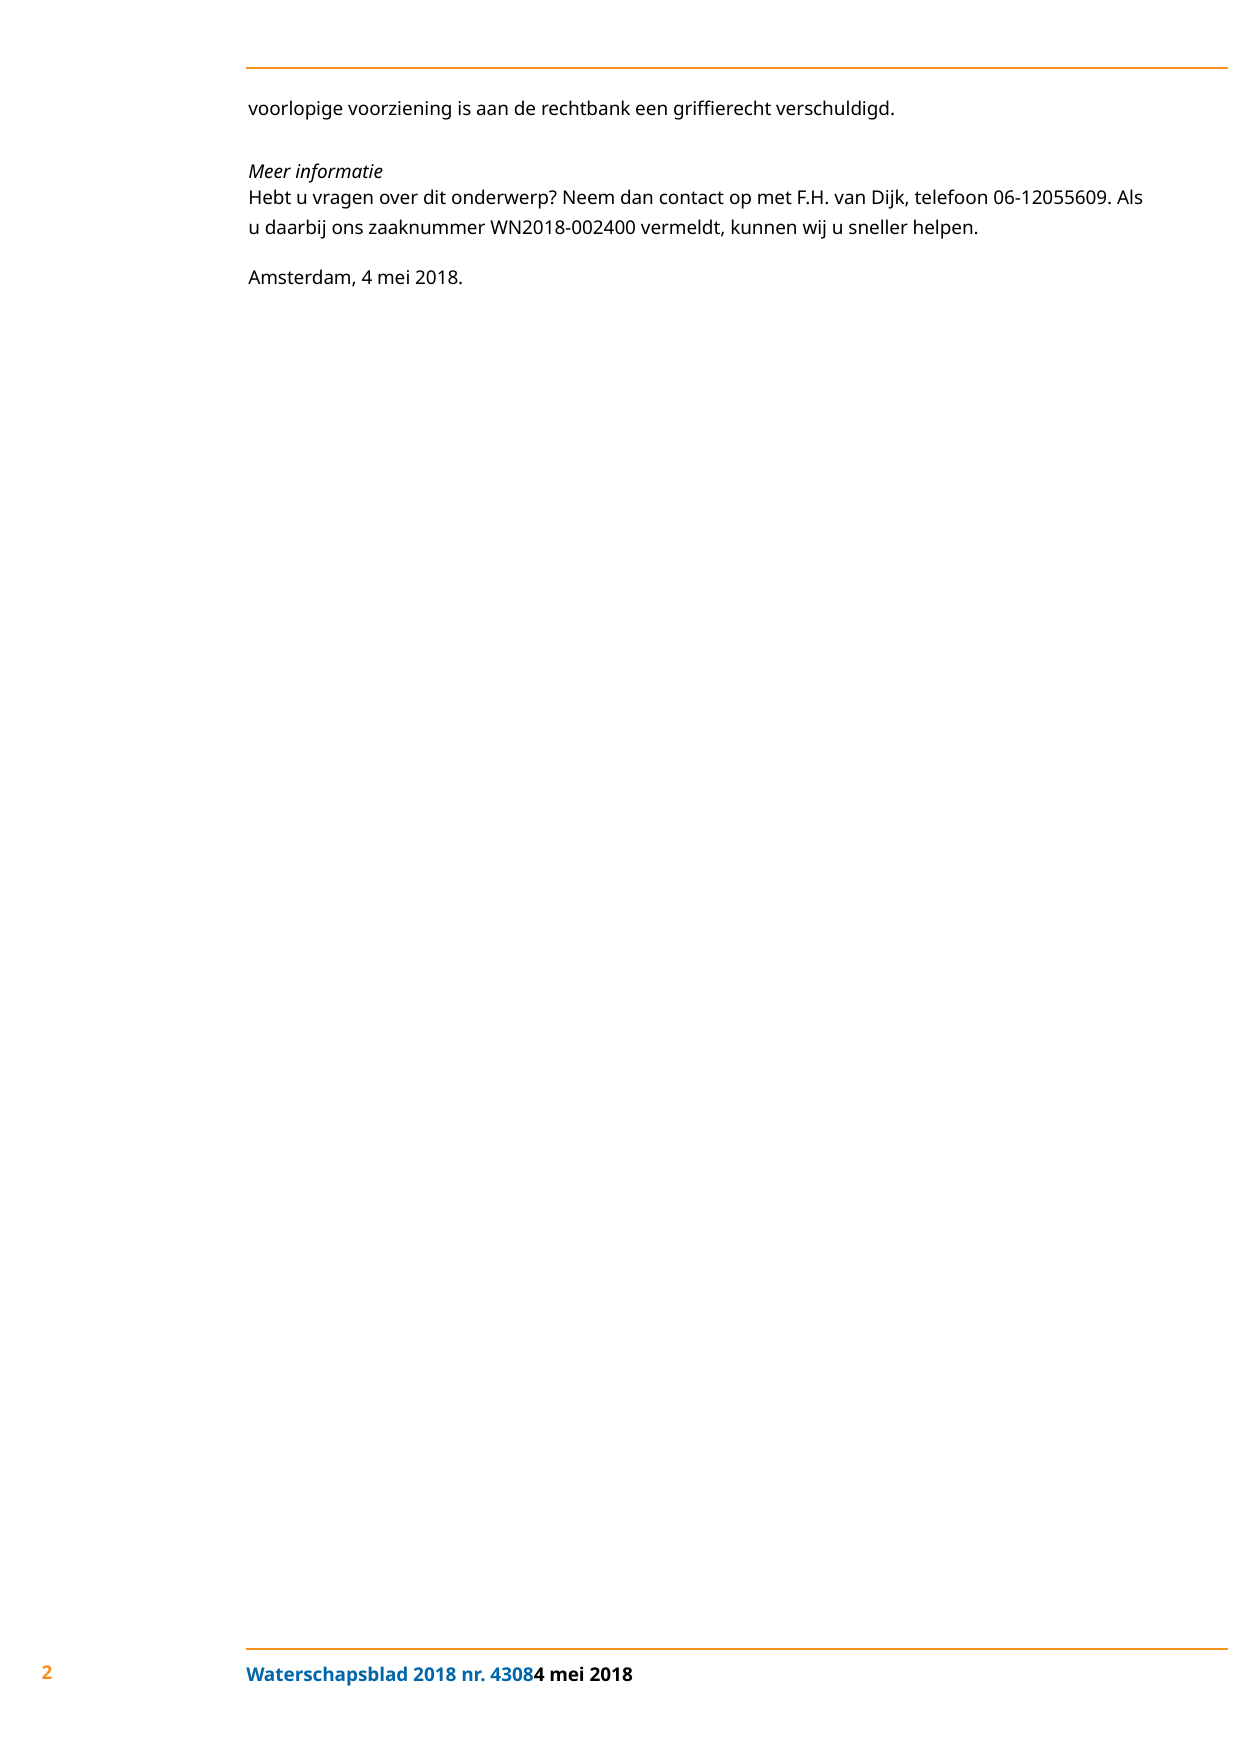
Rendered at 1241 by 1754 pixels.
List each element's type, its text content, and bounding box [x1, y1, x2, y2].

text voorlopige voorziening is aan de rechtbank een griffierecht verschuldigd. [248, 95, 1152, 121]
picture [41, 47, 231, 172]
text Meer informatie [248, 159, 1152, 184]
text Hebt u vragen over dit onderwerp? Neem dan contact op met F.H. van Dijk, telefoon 06-12055609. Als u daarbij ons zaaknummer WN2018-002400 vermeldt, kunnen wij u sneller helpen. [248, 184, 1152, 240]
text Amsterdam, 4 mei 2018. [248, 264, 1152, 290]
